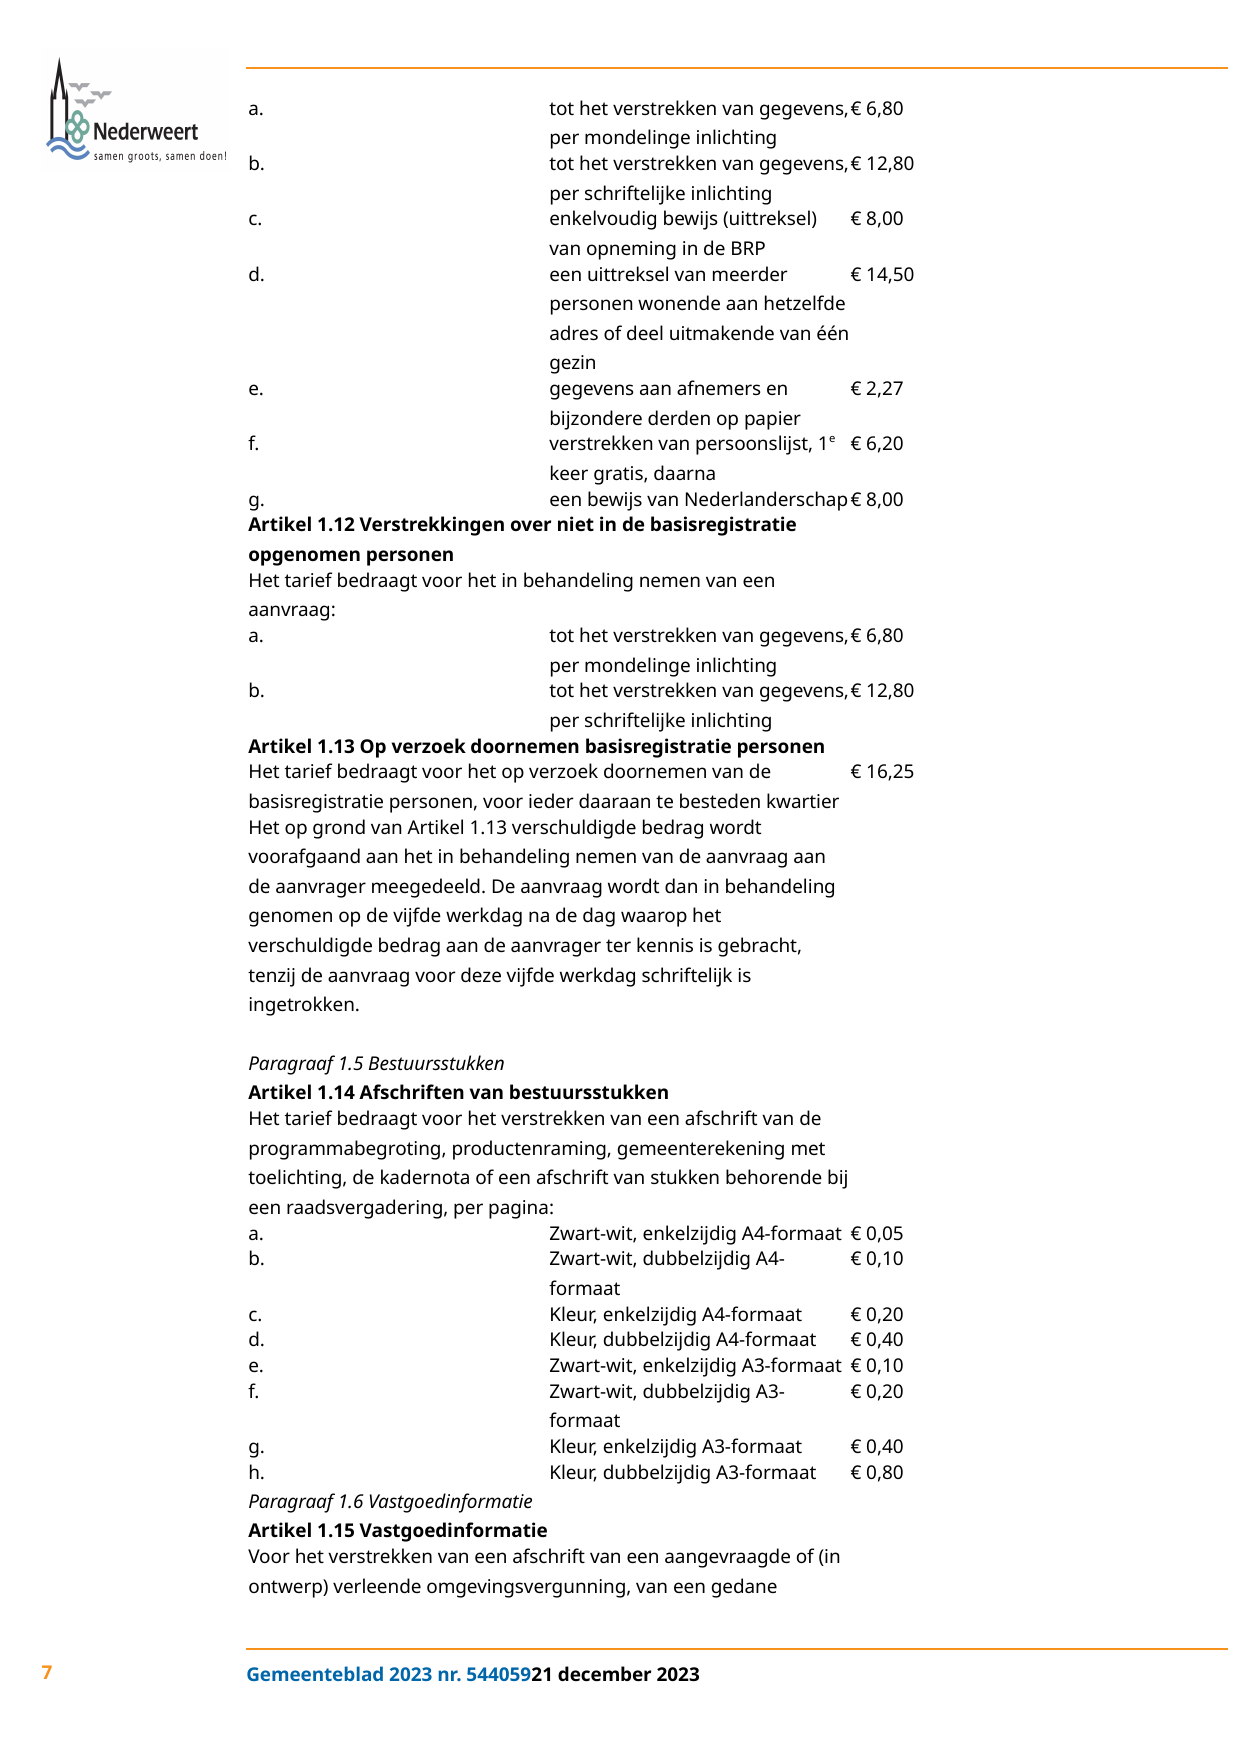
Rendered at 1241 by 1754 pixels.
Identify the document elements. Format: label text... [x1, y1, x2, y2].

table_cell Het tarief bedraagt voor het op verzoek doornemen van de basisregistratie personen, voor ieder daaraan te besteden kwartier [248, 759, 850, 814]
table_header Artikel 1.15 Vastgoedinformatie [248, 1518, 850, 1543]
text Paragraaf 1.5 Bestuursstukken [248, 1050, 1152, 1076]
table_header Artikel 1.14 Afschriften van bestuursstukken [248, 1080, 850, 1105]
table_cell Kleur, dubbelzijdig A4-formaat [549, 1327, 850, 1352]
table_cell d. [248, 1327, 549, 1352]
table_cell [850, 1544, 1152, 1599]
table_cell € 16,25 [850, 759, 1152, 814]
table_cell € 6,80 [850, 95, 1152, 150]
table_cell Zwart-wit, enkelzijdig A3-formaat [549, 1352, 850, 1378]
table_cell [850, 512, 1152, 567]
table_cell [850, 1105, 1152, 1220]
table_cell € 6,80 [850, 622, 1152, 677]
table_cell Het op grond van Artikel 1.13 verschuldigde bedrag wordt voorafgaand aan het in behandeling nemen van de aanvraag aan de aanvrager meegedeeld. De aanvraag wordt dan in behandeling genomen op de vijfde werkdag na de dag waarop het verschuldigde bedrag aan de aanvrager ter kennis is gebracht, tenzij de aanvraag voor deze vijfde werkdag schriftelijk is ingetrokken. [248, 814, 850, 1017]
table_header [850, 1080, 1152, 1105]
table_cell Kleur, enkelzijdig A3-formaat [549, 1433, 850, 1459]
table_cell f. [248, 1378, 549, 1433]
table_cell enkelvoudig bewijs (uittreksel) van opneming in de BRP [549, 205, 850, 261]
table_cell € 6,20 [850, 431, 1152, 486]
table_cell € 8,00 [850, 205, 1152, 261]
table_cell a. [248, 1220, 549, 1246]
table_cell d. [248, 261, 549, 375]
table_cell € 14,50 [850, 261, 1152, 375]
table_cell € 0,80 [850, 1459, 1152, 1485]
table_cell e. [248, 375, 549, 431]
table_cell € 0,40 [850, 1327, 1152, 1352]
table_cell b. [248, 678, 549, 733]
table_cell c. [248, 1301, 549, 1327]
table_cell Voor het verstrekken van een afschrift van een aangevraagde of (in ontwerp) verleende omgevingsvergunning, van een gedane [248, 1544, 850, 1599]
table_cell € 0,10 [850, 1352, 1152, 1378]
table_cell een uittreksel van meerder personen wonende aan hetzelfde adres of deel uitmakende van één gezin [549, 261, 850, 375]
text Paragraaf 1.6 Vastgoedinformatie [248, 1488, 1152, 1514]
table_cell c. [248, 205, 549, 261]
table_cell b. [248, 150, 549, 205]
table_cell Kleur, enkelzijdig A4-formaat [549, 1301, 850, 1327]
table_cell Artikel 1.13 Op verzoek doornemen basisregistratie personen [248, 733, 850, 758]
table_cell Zwart-wit, dubbelzijdig A4-formaat [549, 1246, 850, 1301]
table_cell tot het verstrekken van gegevens, per mondelinge inlichting [549, 622, 850, 677]
table_cell h. [248, 1459, 549, 1485]
table_cell f. [248, 431, 549, 486]
table_cell a. [248, 95, 549, 150]
table_cell g. [248, 1433, 549, 1459]
table_cell b. [248, 1246, 549, 1301]
table_cell tot het verstrekken van gegevens, per schriftelijke inlichting [549, 678, 850, 733]
table_cell Kleur, dubbelzijdig A3-formaat [549, 1459, 850, 1485]
table_cell € 0,05 [850, 1220, 1152, 1246]
table_cell € 2,27 [850, 375, 1152, 431]
table_cell € 12,80 [850, 678, 1152, 733]
table_cell € 8,00 [850, 486, 1152, 512]
table_cell gegevens aan afnemers en bijzondere derden op papier [549, 375, 850, 431]
table_cell e. [248, 1352, 549, 1378]
table_cell € 0,40 [850, 1433, 1152, 1459]
table_cell [850, 814, 1152, 1017]
table_cell € 0,20 [850, 1301, 1152, 1327]
table_cell Artikel 1.12 Verstrekkingen over niet in de basisregistratie opgenomen personen [248, 512, 850, 567]
table_cell Het tarief bedraagt voor het in behandeling nemen van een aanvraag: [248, 567, 850, 622]
table_cell tot het verstrekken van gegevens, per mondelinge inlichting [549, 95, 850, 150]
table_cell Zwart-wit, enkelzijdig A4-formaat [549, 1220, 850, 1246]
table_cell een bewijs van Nederlanderschap [549, 486, 850, 512]
table_cell € 0,10 [850, 1246, 1152, 1301]
table_cell [850, 567, 1152, 622]
table_cell tot het verstrekken van gegevens, per schriftelijke inlichting [549, 150, 850, 205]
table_cell € 0,20 [850, 1378, 1152, 1433]
table_cell verstrekken van persoonslijst, 1e keer gratis, daarna [549, 431, 850, 486]
table_cell € 12,80 [850, 150, 1152, 205]
table_cell g. [248, 486, 549, 512]
table_cell [850, 733, 1152, 758]
table_cell Het tarief bedraagt voor het verstrekken van een afschrift van de programmabegroting, productenraming, gemeenterekening met toelichting, de kadernota of een afschrift van stukken behorende bij een raadsvergadering, per pagina: [248, 1105, 850, 1220]
picture [41, 47, 231, 172]
table_header [850, 1518, 1152, 1543]
table_cell a. [248, 622, 549, 677]
table_cell Zwart-wit, dubbelzijdig A3-formaat [549, 1378, 850, 1433]
